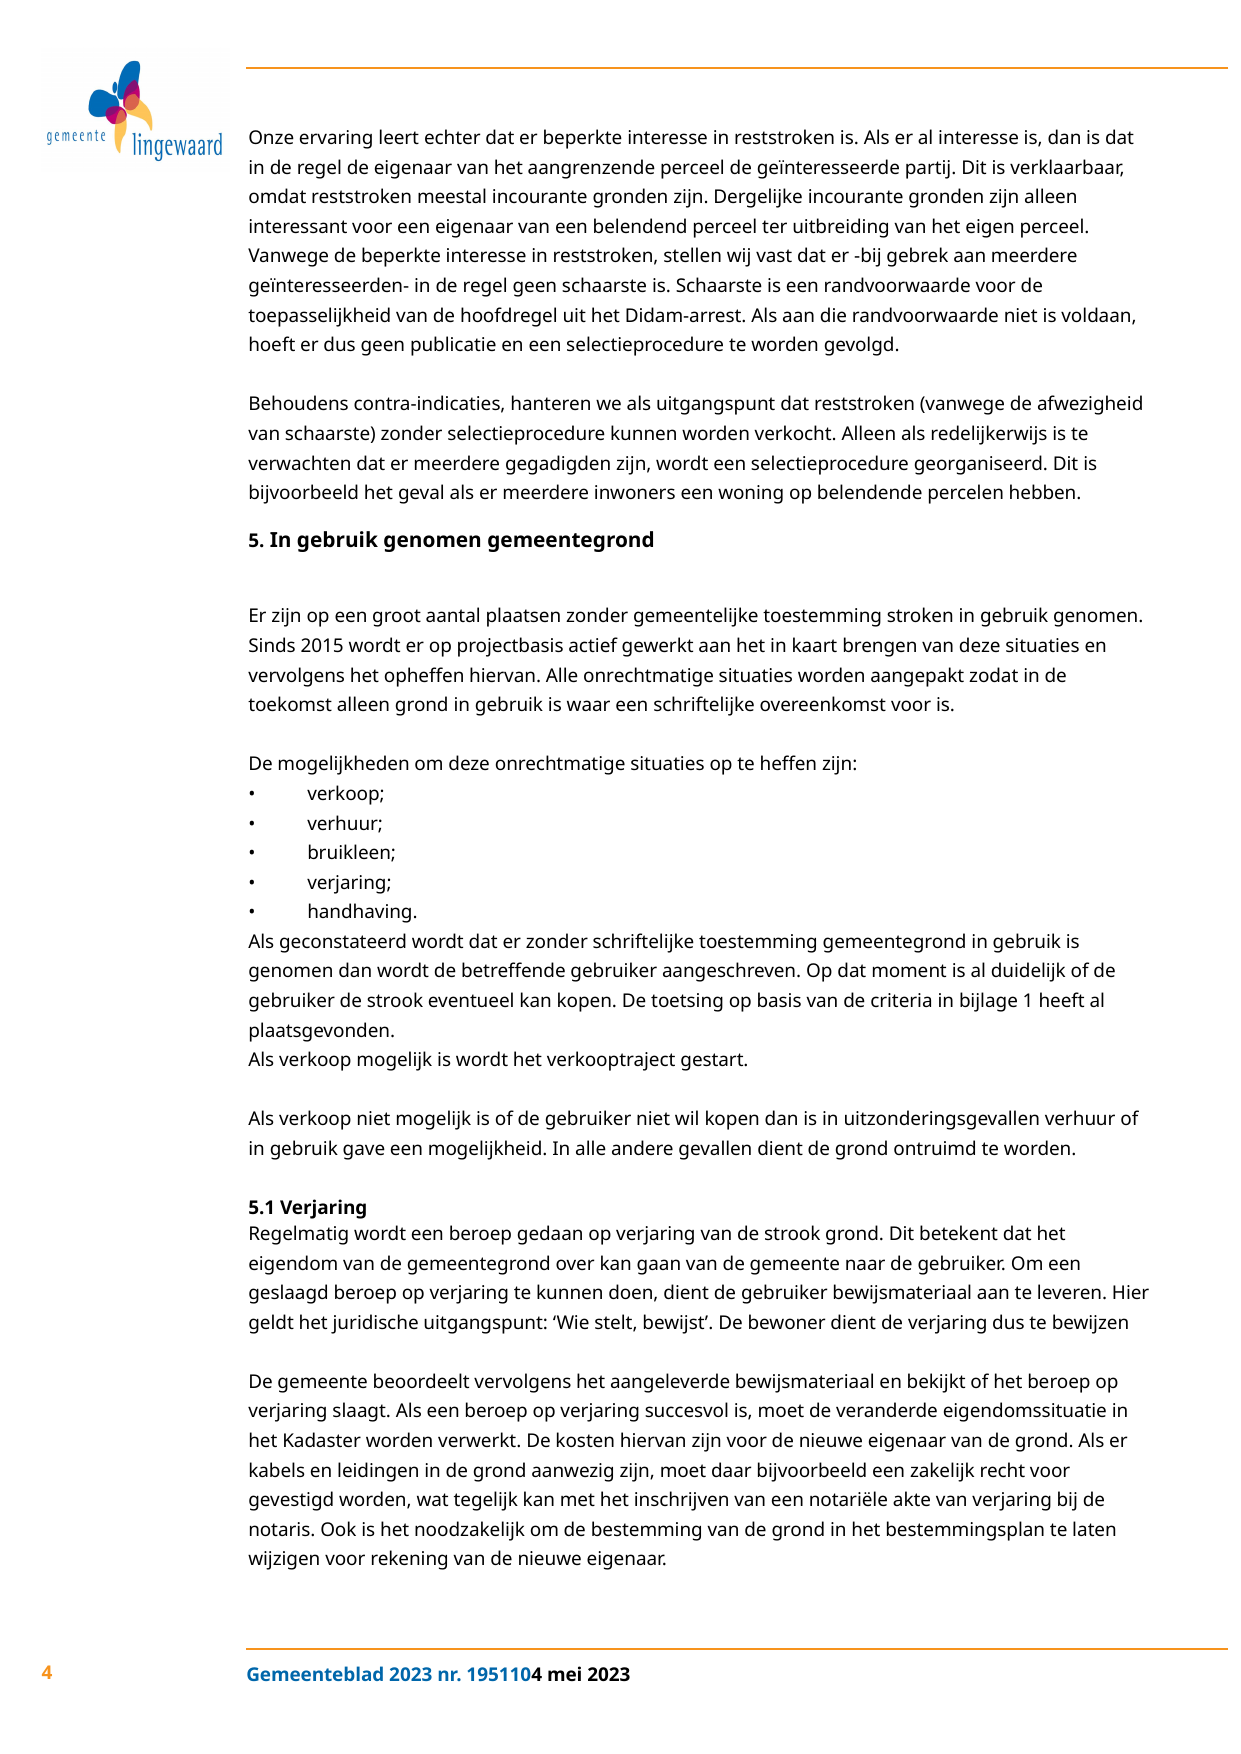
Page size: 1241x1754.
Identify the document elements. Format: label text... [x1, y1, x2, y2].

list verjaring; [248, 869, 1152, 895]
text Regelmatig wordt een beroep gedaan op verjaring van de strook grond. Dit betekent dat het eigendom van de gemeentegrond over kan gaan van de gemeente naar de gebruiker. Om een geslaagd beroep op verjaring te kunnen doen, dient de gebruiker bewijsmateriaal aan te leveren. Hier geldt het juridische uitgangspunt: ‘Wie stelt, bewijst’. De bewoner dient de verjaring dus te bewijzen [248, 1220, 1152, 1334]
text Vanwege de beperkte interesse in reststroken, stellen wij vast dat er -bij gebrek aan meerdere geïnteresseerden- in de regel geen schaarste is. Schaarste is een randvoorwaarde voor de toepasselijkheid van de hoofdregel uit het Didam-arrest. Als aan die randvoorwaarde niet is voldaan, hoeft er dus geen publicatie en een selectieprocedure te worden gevolgd. [248, 243, 1152, 357]
text Er zijn op een groot aantal plaatsen zonder gemeentelijke toestemming stroken in gebruik genomen. [248, 603, 1152, 628]
text 5.1 Verjaring [248, 1194, 1152, 1220]
list verkoop; [248, 780, 1152, 806]
list verhuur; [248, 810, 1152, 836]
text 5. In gebruik genomen gemeentegrond [248, 525, 1152, 553]
list bruikleen; [248, 839, 1152, 865]
picture [41, 47, 231, 172]
text Behoudens contra-indicaties, hanteren we als uitgangspunt dat reststroken (vanwege de afwezigheid van schaarste) zonder selectieprocedure kunnen worden verkocht. Alleen als redelijkerwijs is te verwachten dat er meerdere gegadigden zijn, wordt een selectieprocedure georganiseerd. Dit is bijvoorbeeld het geval als er meerdere inwoners een woning op belendende percelen hebben. [248, 391, 1152, 505]
text De mogelijkheden om deze onrechtmatige situaties op te heffen zijn: [248, 751, 1152, 776]
text Als verkoop mogelijk is wordt het verkooptraject gestart. [248, 1046, 1152, 1072]
text Onze ervaring leert echter dat er beperkte interesse in reststroken is. Als er al interesse is, dan is dat in de regel de eigenaar van het aangrenzende perceel de geïnteresseerde partij. Dit is verklaarbaar, omdat reststroken meestal incourante gronden zijn. Dergelijke incourante gronden zijn alleen interessant voor een eigenaar van een belendend perceel ter uitbreiding van het eigen perceel. [248, 124, 1152, 239]
text De gemeente beoordeelt vervolgens het aangeleverde bewijsmateriaal en bekijkt of het beroep op verjaring slaagt. Als een beroep op verjaring succesvol is, moet de veranderde eigendomssituatie in het Kadaster worden verwerkt. De kosten hiervan zijn voor de nieuwe eigenaar van de grond. Als er kabels en leidingen in de grond aanwezig zijn, moet daar bijvoorbeeld een zakelijk recht voor gevestigd worden, wat tegelijk kan met het inschrijven van een notariële akte van verjaring bij de notaris. Ook is het noodzakelijk om de bestemming van de grond in het bestemmingsplan te laten wijzigen voor rekening van de nieuwe eigenaar. [248, 1368, 1152, 1571]
text Als geconstateerd wordt dat er zonder schriftelijke toestemming gemeentegrond in gebruik is genomen dan wordt de betreffende gebruiker aangeschreven. Op dat moment is al duidelijk of de gebruiker de strook eventueel kan kopen. De toetsing op basis van de criteria in bijlage 1 heeft al plaatsgevonden. [248, 928, 1152, 1043]
list handhaving. [248, 898, 1152, 924]
text Als verkoop niet mogelijk is of de gebruiker niet wil kopen dan is in uitzonderingsgevallen verhuur of in gebruik gave een mogelijkheid. In alle andere gevallen dient de grond ontruimd te worden. [248, 1106, 1152, 1161]
text Sinds 2015 wordt er op projectbasis actief gewerkt aan het in kaart brengen van deze situaties en vervolgens het opheffen hiervan. Alle onrechtmatige situaties worden aangepakt zodat in de toekomst alleen grond in gebruik is waar een schriftelijke overeenkomst voor is. [248, 632, 1152, 717]
